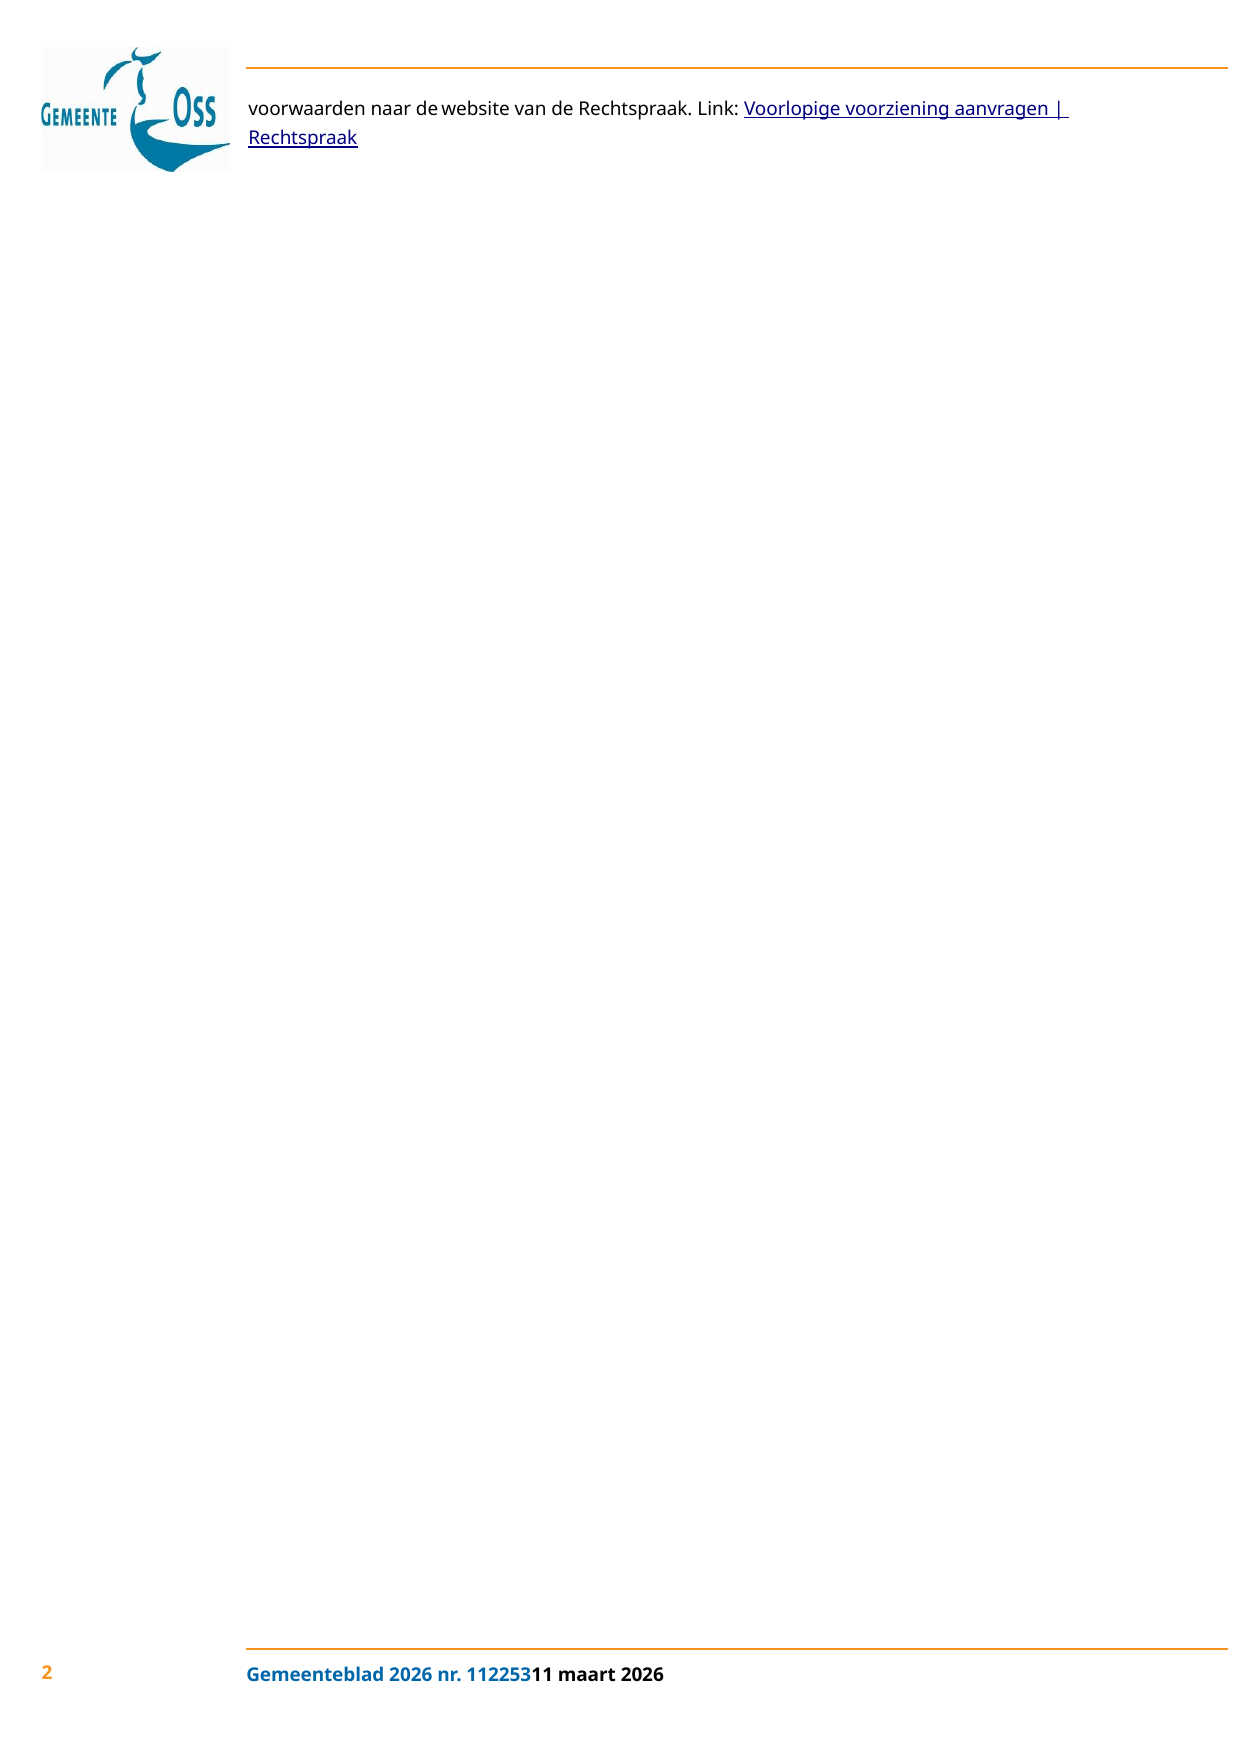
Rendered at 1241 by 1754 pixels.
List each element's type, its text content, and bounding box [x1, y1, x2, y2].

text voorwaarden naar de website van de Rechtspraak. Link: Voorlopige voorziening aanvragen | Rechtspraak [248, 95, 1152, 150]
picture [41, 47, 231, 172]
